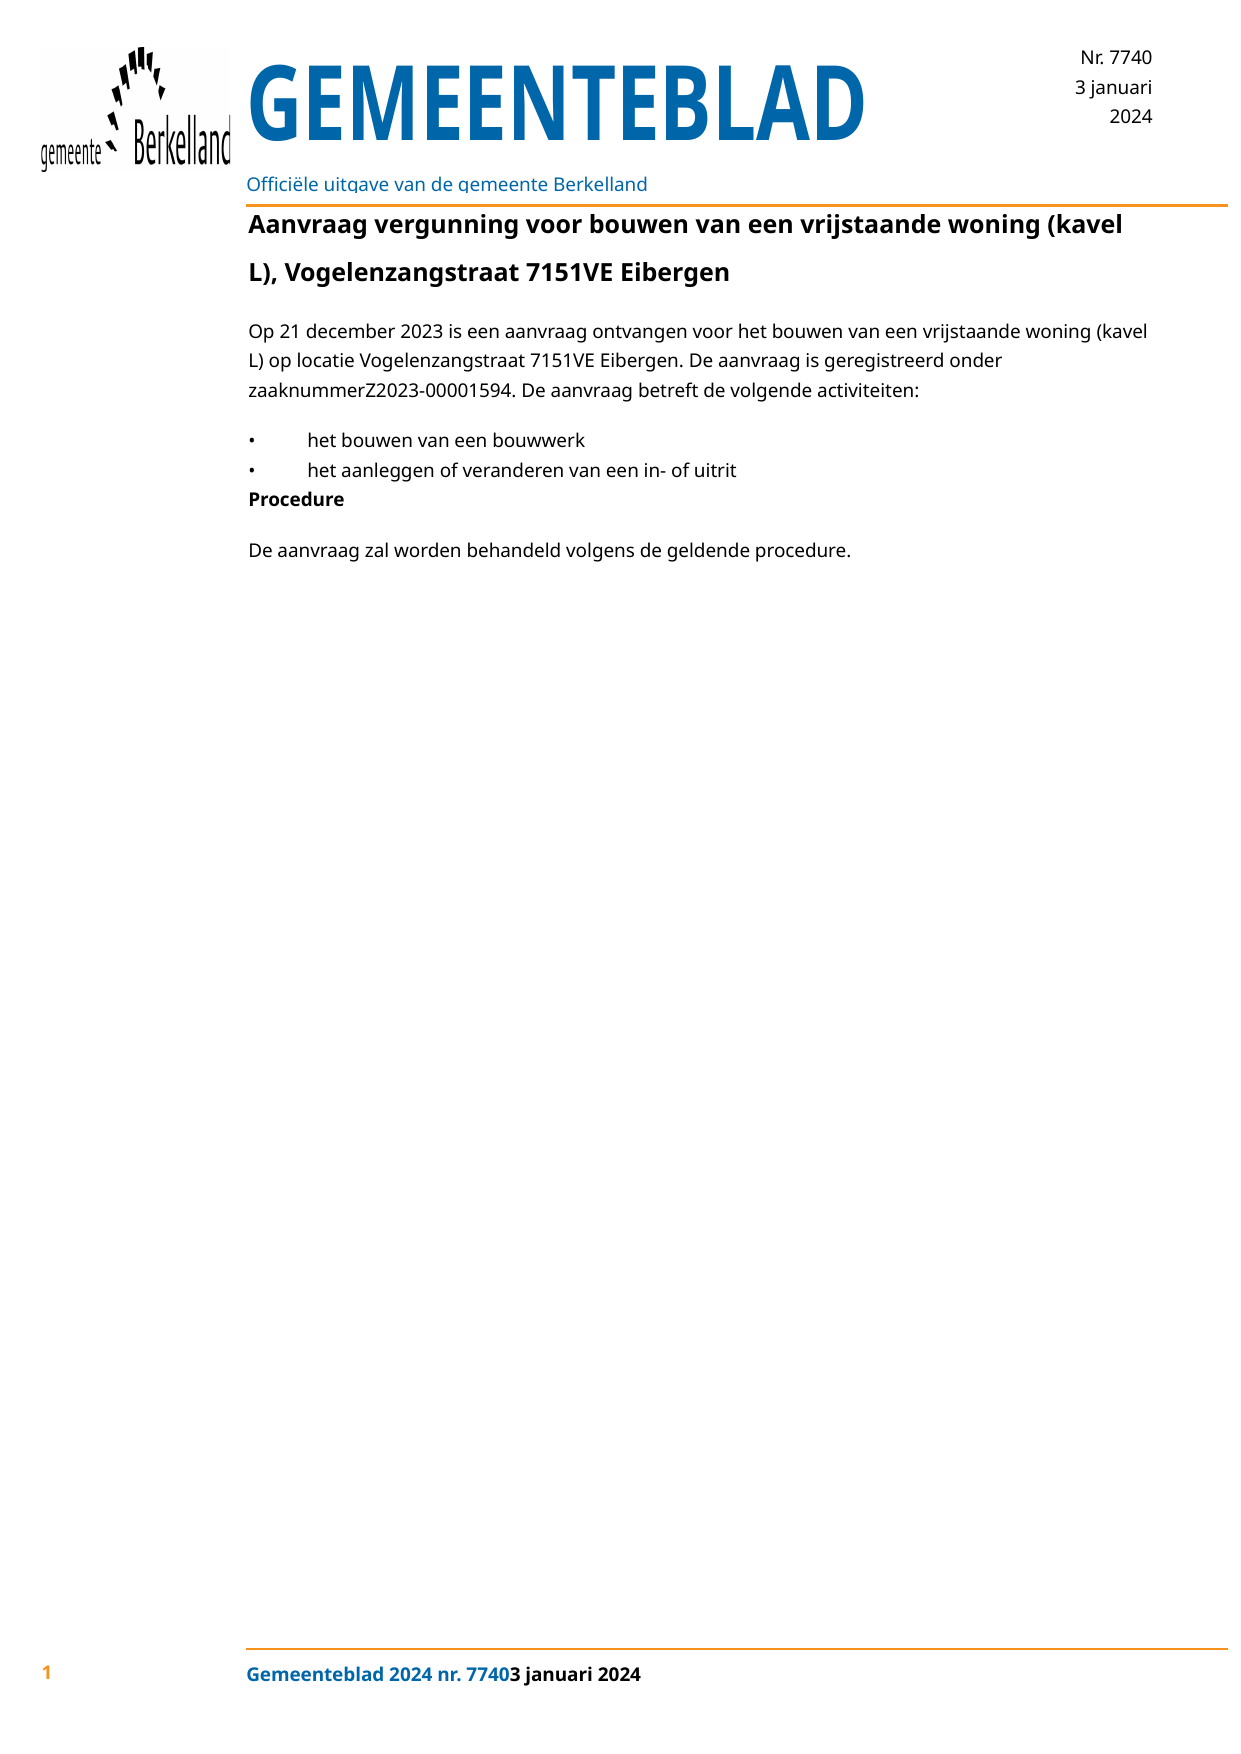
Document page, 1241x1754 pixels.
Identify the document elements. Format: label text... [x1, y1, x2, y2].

text Aanvraag vergunning voor bouwen van een vrijstaande woning (kavel L), Vogelenzangstraat 7151VE Eibergen [248, 207, 1152, 288]
text Op 21 december 2023 is een aanvraag ontvangen voor het bouwen van een vrijstaande woning (kavel L) op locatie Vogelenzangstraat 7151VE Eibergen. De aanvraag is geregistreerd onder zaaknummerZ2023-00001594. De aanvraag betreft de volgende activiteiten: [248, 318, 1152, 403]
text De aanvraag zal worden behandeld volgens de geldende procedure. [248, 537, 1152, 563]
list het bouwen van een bouwwerk [248, 427, 1152, 453]
picture [41, 47, 231, 172]
text Procedure [248, 487, 1152, 512]
list het aanleggen of veranderen van een in- of uitrit [248, 457, 1152, 483]
